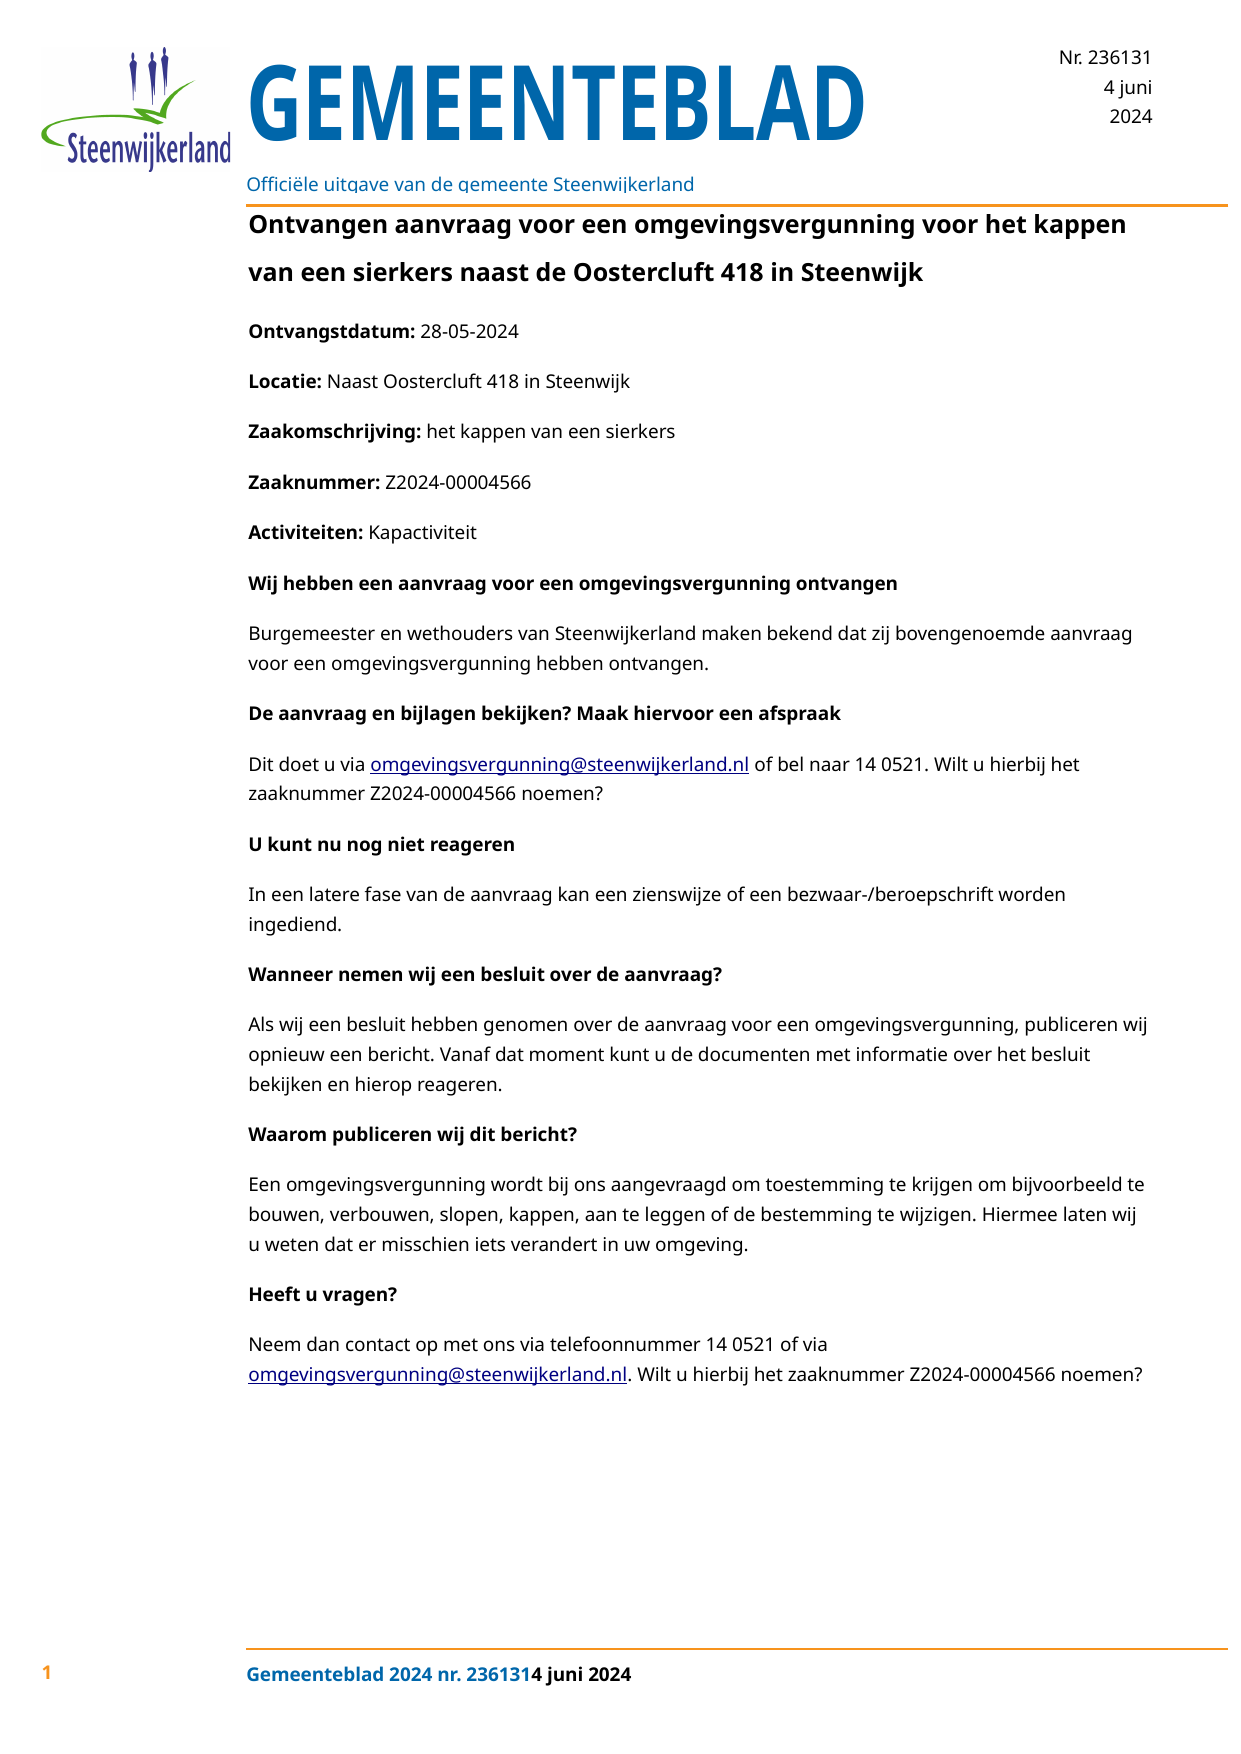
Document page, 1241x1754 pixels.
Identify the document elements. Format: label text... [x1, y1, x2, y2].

text Activiteiten: Kapactiviteit [248, 519, 1152, 545]
text Ontvangstdatum: 28-05-2024 [248, 318, 1152, 344]
text U kunt nu nog niet reageren [248, 831, 1152, 857]
text Een omgevingsvergunning wordt bij ons aangevraagd om toestemming te krijgen om bijvoorbeeld te bouwen, verbouwen, slopen, kappen, aan te leggen of de bestemming te wijzigen. Hiermee laten wij u weten dat er misschien iets verandert in uw omgeving. [248, 1172, 1152, 1257]
text Dit doet u via omgevingsvergunning@steenwijkerland.nl of bel naar 14 0521. Wilt u hierbij het zaaknummer Z2024-00004566 noemen? [248, 751, 1152, 806]
text Burgemeester en wethouders van Steenwijkerland maken bekend dat zij bovengenoemde aanvraag voor een omgevingsvergunning hebben ontvangen. [248, 620, 1152, 676]
text Zaakomschrijving: het kappen van een sierkers [248, 419, 1152, 444]
picture [41, 47, 231, 172]
text Neem dan contact op met ons via telefoonnummer 14 0521 of via omgevingsvergunning@steenwijkerland.nl. Wilt u hierbij het zaaknummer Z2024-00004566 noemen? [248, 1332, 1152, 1387]
text In een latere fase van de aanvraag kan een zienswijze of een bezwaar-/beroepschrift worden ingediend. [248, 881, 1152, 937]
text Locatie: Naast Oostercluft 418 in Steenwijk [248, 368, 1152, 394]
text Wij hebben een aanvraag voor een omgevingsvergunning ontvangen [248, 570, 1152, 596]
text Zaaknummer: Z2024-00004566 [248, 469, 1152, 495]
text Heeft u vragen? [248, 1281, 1152, 1307]
text Waarom publiceren wij dit bericht? [248, 1121, 1152, 1147]
text Wanneer nemen wij een besluit over de aanvraag? [248, 961, 1152, 987]
text Ontvangen aanvraag voor een omgevingsvergunning voor het kappen van een sierkers naast de Oostercluft 418 in Steenwijk [248, 207, 1152, 288]
text De aanvraag en bijlagen bekijken? Maak hiervoor een afspraak [248, 700, 1152, 726]
text Als wij een besluit hebben genomen over de aanvraag voor een omgevingsvergunning, publiceren wij opnieuw een bericht. Vanaf dat moment kunt u de documenten met informatie over het besluit bekijken en hierop reageren. [248, 1012, 1152, 1097]
